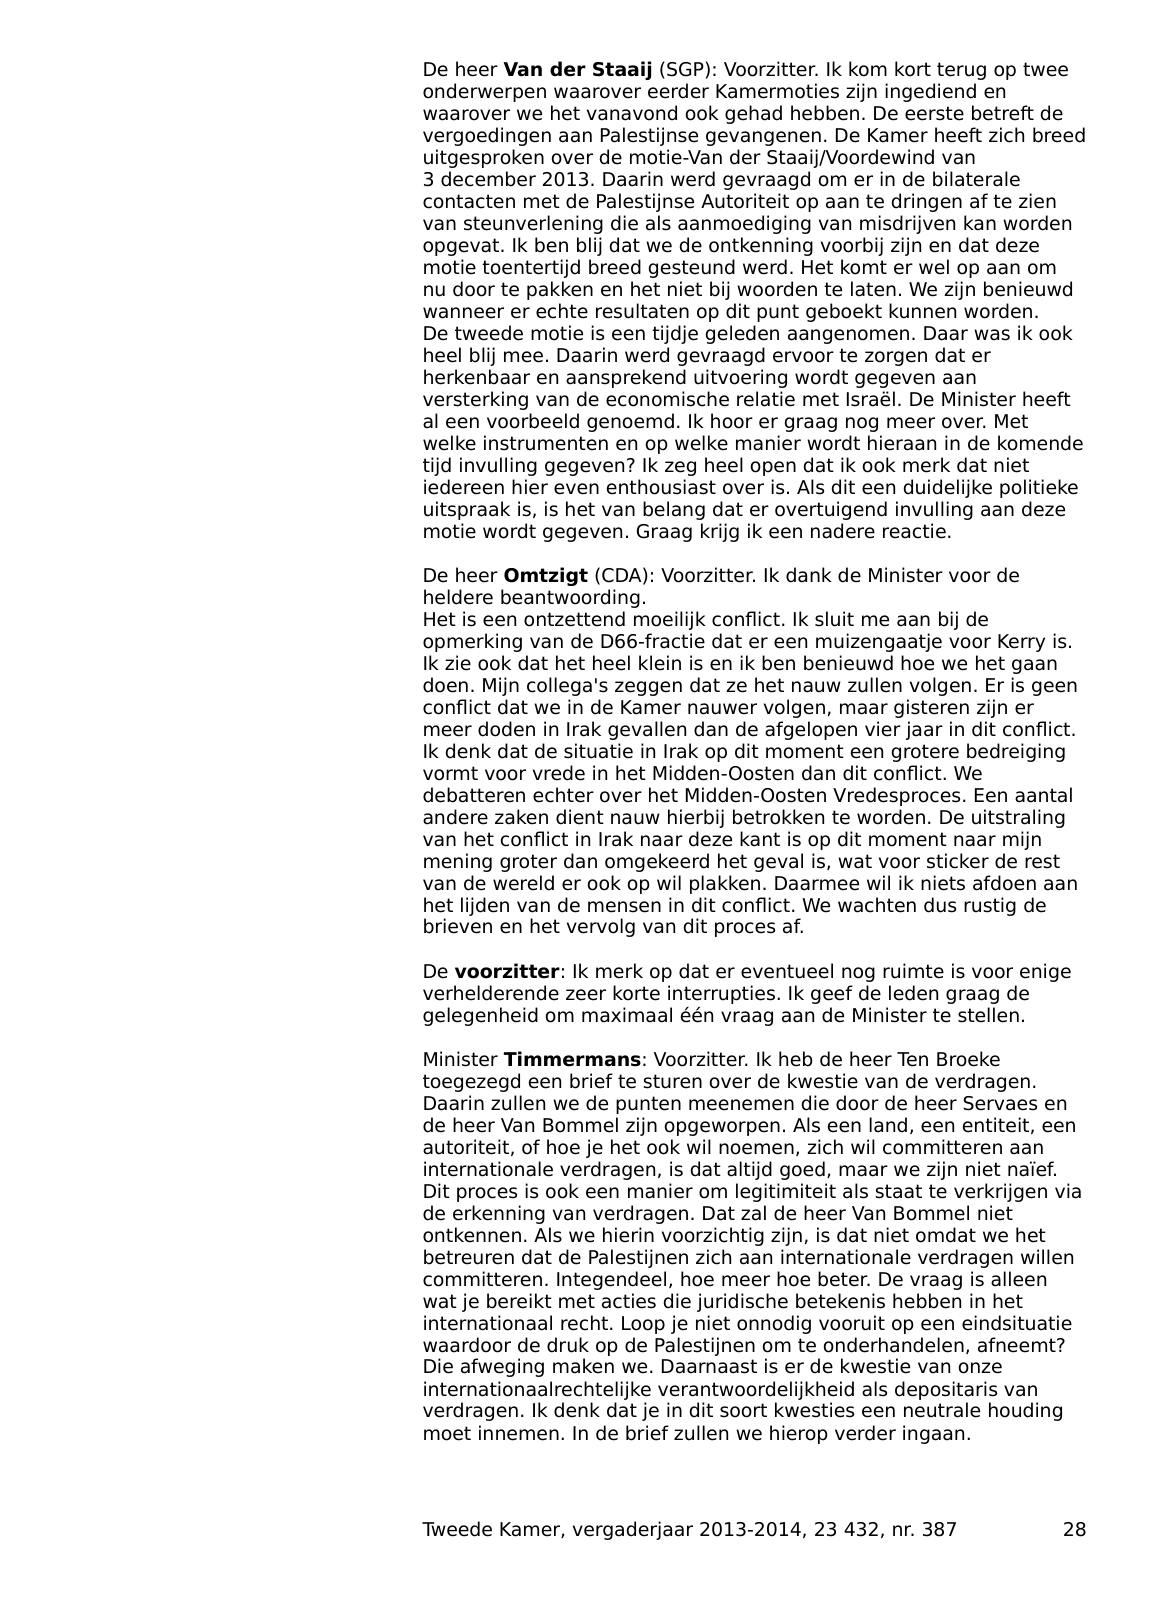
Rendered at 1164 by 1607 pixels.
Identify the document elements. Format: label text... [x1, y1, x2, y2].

text De heer Van der Staaij (SGP): Voorzitter. Ik kom kort terug op twee onderwerpen waarover eerder Kamermoties zijn ingediend en waarover we het vanavond ook gehad hebben. De eerste betreft de vergoedingen aan Palestijnse gevangenen. De Kamer heeft zich breed uitgesproken over de motie-Van der Staaij/Voordewind van 3 december 2013. Daarin werd gevraagd om er in de bilaterale contacten met de Palestijnse Autoriteit op aan te dringen af te zien van steunverlening die als aanmoediging van misdrijven kan worden opgevat. Ik ben blij dat we de ontkenning voorbij zijn en dat deze motie toentertijd breed gesteund werd. Het komt er wel op aan om nu door te pakken en het niet bij woorden te laten. We zijn benieuwd wanneer er echte resultaten op dit punt geboekt kunnen worden. [422, 59, 1087, 323]
text Het is een ontzettend moeilijk conflict. Ik sluit me aan bij de opmerking van de D66-fractie dat er een muizengaatje voor Kerry is. Ik zie ook dat het heel klein is en ik ben benieuwd hoe we het gaan doen. Mijn collega's zeggen dat ze het nauw zullen volgen. Er is geen conflict dat we in de Kamer nauwer volgen, maar gisteren zijn er meer doden in Irak gevallen dan de afgelopen vier jaar in dit conflict. Ik denk dat de situatie in Irak op dit moment een grotere bedreiging vormt voor vrede in het Midden-Oosten dan dit conflict. We debatteren echter over het Midden-Oosten Vredesproces. Een aantal andere zaken dient nauw hierbij betrokken te worden. De uitstraling van het conflict in Irak naar deze kant is op dit moment naar mijn mening groter dan omgekeerd het geval is, wat voor sticker de rest van de wereld er ook op wil plakken. Daarmee wil ik niets afdoen aan het lijden van de mensen in dit conflict. We wachten dus rustig de brieven en het vervolg van dit proces af. [422, 609, 1087, 938]
text De tweede motie is een tijdje geleden aangenomen. Daar was ik ook heel blij mee. Daarin werd gevraagd ervoor te zorgen dat er herkenbaar en aansprekend uitvoering wordt gegeven aan versterking van de economische relatie met Israël. De Minister heeft al een voorbeeld genoemd. Ik hoor er graag nog meer over. Met welke instrumenten en op welke manier wordt hieraan in de komende tijd invulling gegeven? Ik zeg heel open dat ik ook merk dat niet iedereen hier even enthousiast over is. Als dit een duidelijke politieke uitspraak is, is het van belang dat er overtuigend invulling aan deze motie wordt gegeven. Graag krijg ik een nadere reactie. [422, 323, 1087, 543]
text Minister Timmermans: Voorzitter. Ik heb de heer Ten Broeke toegezegd een brief te sturen over de kwestie van de verdragen. Daarin zullen we de punten meenemen die door de heer Servaes en de heer Van Bommel zijn opgeworpen. Als een land, een entiteit, een autoriteit, of hoe je het ook wil noemen, zich wil committeren aan internationale verdragen, is dat altijd goed, maar we zijn niet naïef. Dit proces is ook een manier om legitimiteit als staat te verkrijgen via de erkenning van verdragen. Dat zal de heer Van Bommel niet ontkennen. Als we hierin voorzichtig zijn, is dat niet omdat we het betreuren dat de Palestijnen zich aan internationale verdragen willen committeren. Integendeel, hoe meer hoe beter. De vraag is alleen wat je bereikt met acties die juridische betekenis hebben in het internationaal recht. Loop je niet onnodig vooruit op een eindsituatie waardoor de druk op de Palestijnen om te onderhandelen, afneemt? Die afweging maken we. Daarnaast is er de kwestie van onze internationaalrechtelijke verantwoordelijkheid als depositaris van verdragen. Ik denk dat je in dit soort kwesties een neutrale houding moet innemen. In de brief zullen we hierop verder ingaan. [422, 1049, 1087, 1444]
text De voorzitter: Ik merk op dat er eventueel nog ruimte is voor enige verhelderende zeer korte interrupties. Ik geef de leden graag de gelegenheid om maximaal één vraag aan de Minister te stellen. [422, 961, 1087, 1027]
text De heer Omtzigt (CDA): Voorzitter. Ik dank de Minister voor de heldere beantwoording. [422, 565, 1087, 609]
